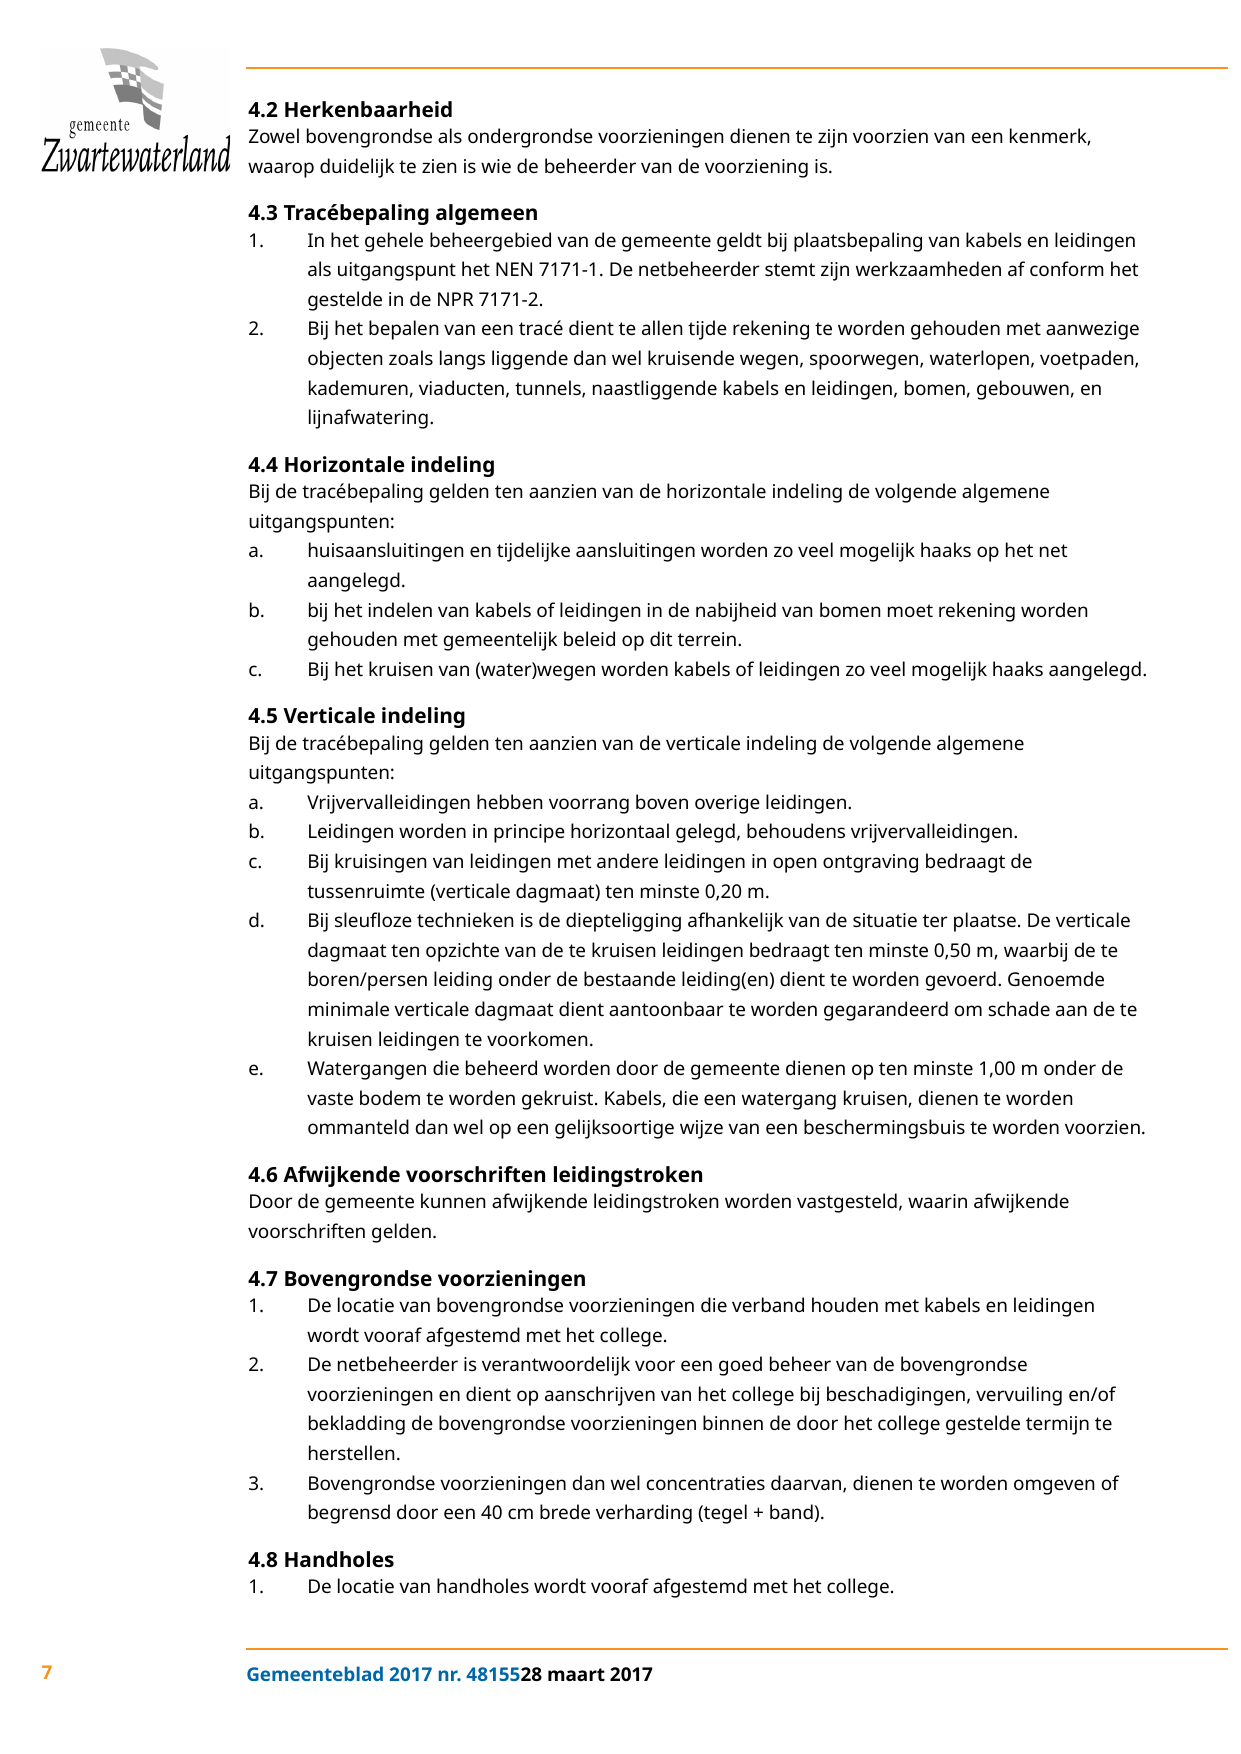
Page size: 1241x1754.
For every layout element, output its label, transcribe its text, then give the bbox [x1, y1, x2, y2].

list Bij sleufloze technieken is de diepteligging afhankelijk van de situatie ter plaatse. De verticale dagmaat ten opzichte van de te kruisen leidingen bedraagt ten minste 0,50 m, waarbij de te boren/persen leiding onder de bestaande leiding(en) dient te worden gevoerd. Genoemde minimale verticale dagmaat dient aantoonbaar te worden gegarandeerd om schade aan de te kruisen leidingen te voorkomen. [248, 907, 1152, 1052]
text 4.5 Verticale indeling [248, 702, 1152, 730]
text Bij de tracébepaling gelden ten aanzien van de verticale indeling de volgende algemene uitgangspunten: [248, 730, 1152, 785]
list bij het indelen van kabels of leidingen in de nabijheid van bomen moet rekening worden gehouden met gemeentelijk beleid op dit terrein. [248, 597, 1152, 652]
text 4.7 Bovengrondse voorzieningen [248, 1264, 1152, 1292]
picture [41, 47, 231, 172]
list Bovengrondse voorzieningen dan wel concentraties daarvan, dienen te worden omgeven of begrensd door een 40 cm brede verharding (tegel + band). [248, 1470, 1152, 1525]
list Leidingen worden in principe horizontaal gelegd, behoudens vrijvervalleidingen. [248, 819, 1152, 844]
list De locatie van handholes wordt vooraf afgestemd met het college. [248, 1573, 1152, 1599]
list Watergangen die beheerd worden door de gemeente dienen op ten minste 1,00 m onder de vaste bodem te worden gekruist. Kabels, die een watergang kruisen, dienen te worden ommanteld dan wel op een gelijksoortige wijze van een beschermingsbuis te worden voorzien. [248, 1055, 1152, 1140]
text 4.4 Horizontale indeling [248, 450, 1152, 478]
list Bij het bepalen van een tracé dient te allen tijde rekening te worden gehouden met aanwezige objecten zoals langs liggende dan wel kruisende wegen, spoorwegen, waterlopen, voetpaden, kademuren, viaducten, tunnels, naastliggende kabels en leidingen, bomen, gebouwen, en lijnafwatering. [248, 316, 1152, 430]
text Door de gemeente kunnen afwijkende leidingstroken worden vastgesteld, waarin afwijkende voorschriften gelden. [248, 1189, 1152, 1244]
text Zowel bovengrondse als ondergrondse voorzieningen dienen te zijn voorzien van een kenmerk, waarop duidelijk te zien is wie de beheerder van de voorziening is. [248, 123, 1152, 178]
list Bij het kruisen van (water)wegen worden kabels of leidingen zo veel mogelijk haaks aangelegd. [248, 656, 1152, 682]
list Bij kruisingen van leidingen met andere leidingen in open ontgraving bedraagt de tussenruimte (verticale dagmaat) ten minste 0,20 m. [248, 848, 1152, 904]
text 4.6 Afwijkende voorschriften leidingstroken [248, 1160, 1152, 1189]
list In het gehele beheergebied van de gemeente geldt bij plaatsbepaling van kabels en leidingen als uitgangspunt het NEN 7171-1. De netbeheerder stemt zijn werkzaamheden af conform het gestelde in de NPR 7171-2. [248, 227, 1152, 312]
text Bij de tracébepaling gelden ten aanzien van de horizontale indeling de volgende algemene uitgangspunten: [248, 478, 1152, 534]
list Vrijvervalleidingen hebben voorrang boven overige leidingen. [248, 789, 1152, 815]
list De netbeheerder is verantwoordelijk voor een goed beheer van de bovengrondse voorzieningen en dient op aanschrijven van het college bij beschadigingen, vervuiling en/of bekladding de bovengrondse voorzieningen binnen de door het college gestelde termijn te herstellen. [248, 1351, 1152, 1466]
text 4.3 Tracébepaling algemeen [248, 198, 1152, 227]
text 4.2 Herkenbaarheid [248, 95, 1152, 123]
text 4.8 Handholes [248, 1545, 1152, 1573]
list huisaansluitingen en tijdelijke aansluitingen worden zo veel mogelijk haaks op het net aangelegd. [248, 538, 1152, 593]
list De locatie van bovengrondse voorzieningen die verband houden met kabels en leidingen wordt vooraf afgestemd met het college. [248, 1292, 1152, 1348]
